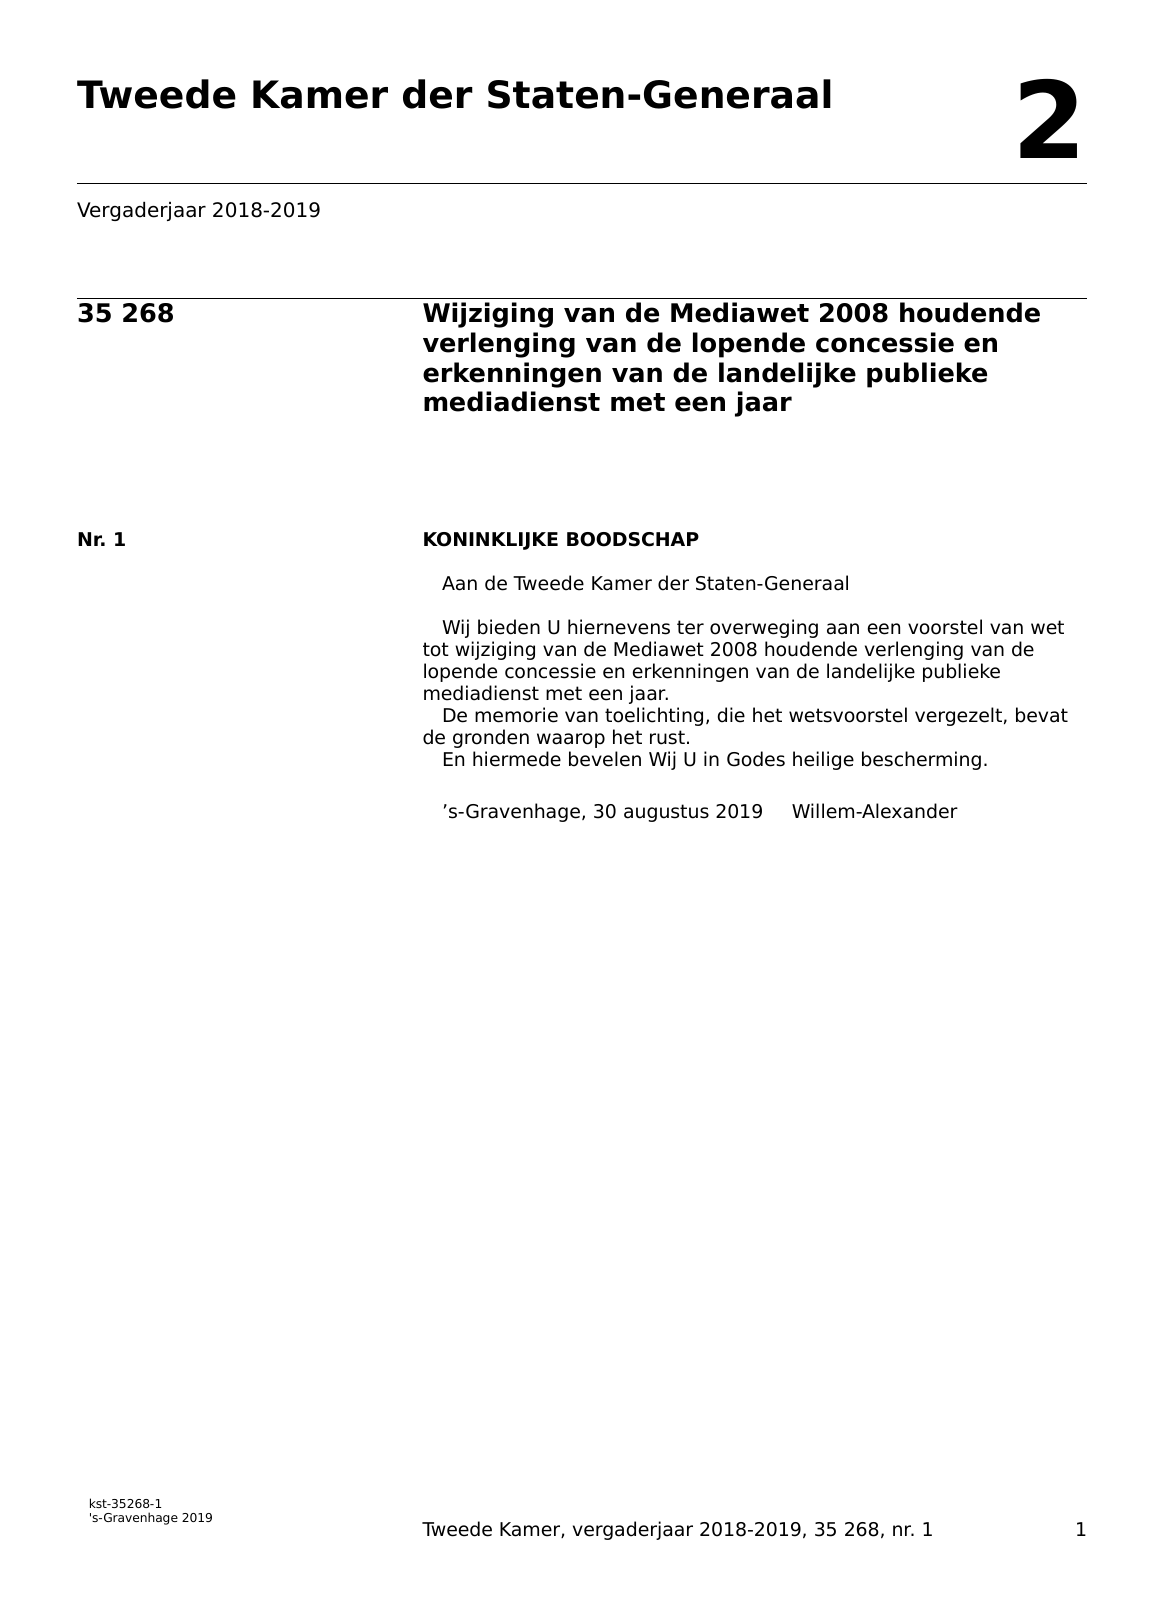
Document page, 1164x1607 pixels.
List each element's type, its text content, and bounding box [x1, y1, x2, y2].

text Wij bieden U hiernevens ter overweging aan een voorstel van wet tot wijziging van de Mediawet 2008 houdende verlenging van de lopende concessie en erkenningen van de landelijke publieke mediadienst met een jaar. [422, 617, 1087, 705]
table_header 2 [886, 59, 1087, 183]
table_cell Vergaderjaar 2018-2019 [77, 184, 1087, 298]
text Aan de Tweede Kamer der Staten-Generaal [422, 573, 1087, 595]
text ’s-Gravenhage, 30 augustus 2019 Willem-Alexander [422, 801, 1087, 823]
text De memorie van toelichting, die het wetsvoorstel vergezelt, bevat de gronden waarop het rust. [422, 705, 1087, 749]
text 's-Gravenhage 2019 [88, 1511, 323, 1525]
subtitle 35 268 Wijziging van de Mediawet 2008 houdende verlenging van de lopende concessie en erkenningen van de landelijke publieke mediadienst met een jaar [77, 299, 1087, 418]
text kst-35268-1 [88, 1497, 323, 1511]
text En hiermede bevelen Wij U in Godes heilige bescherming. [422, 749, 1087, 771]
subtitle Nr. 1 KONINKLIJKE BOODSCHAP [77, 529, 1087, 551]
table_header Tweede Kamer der Staten-Generaal [77, 59, 886, 183]
